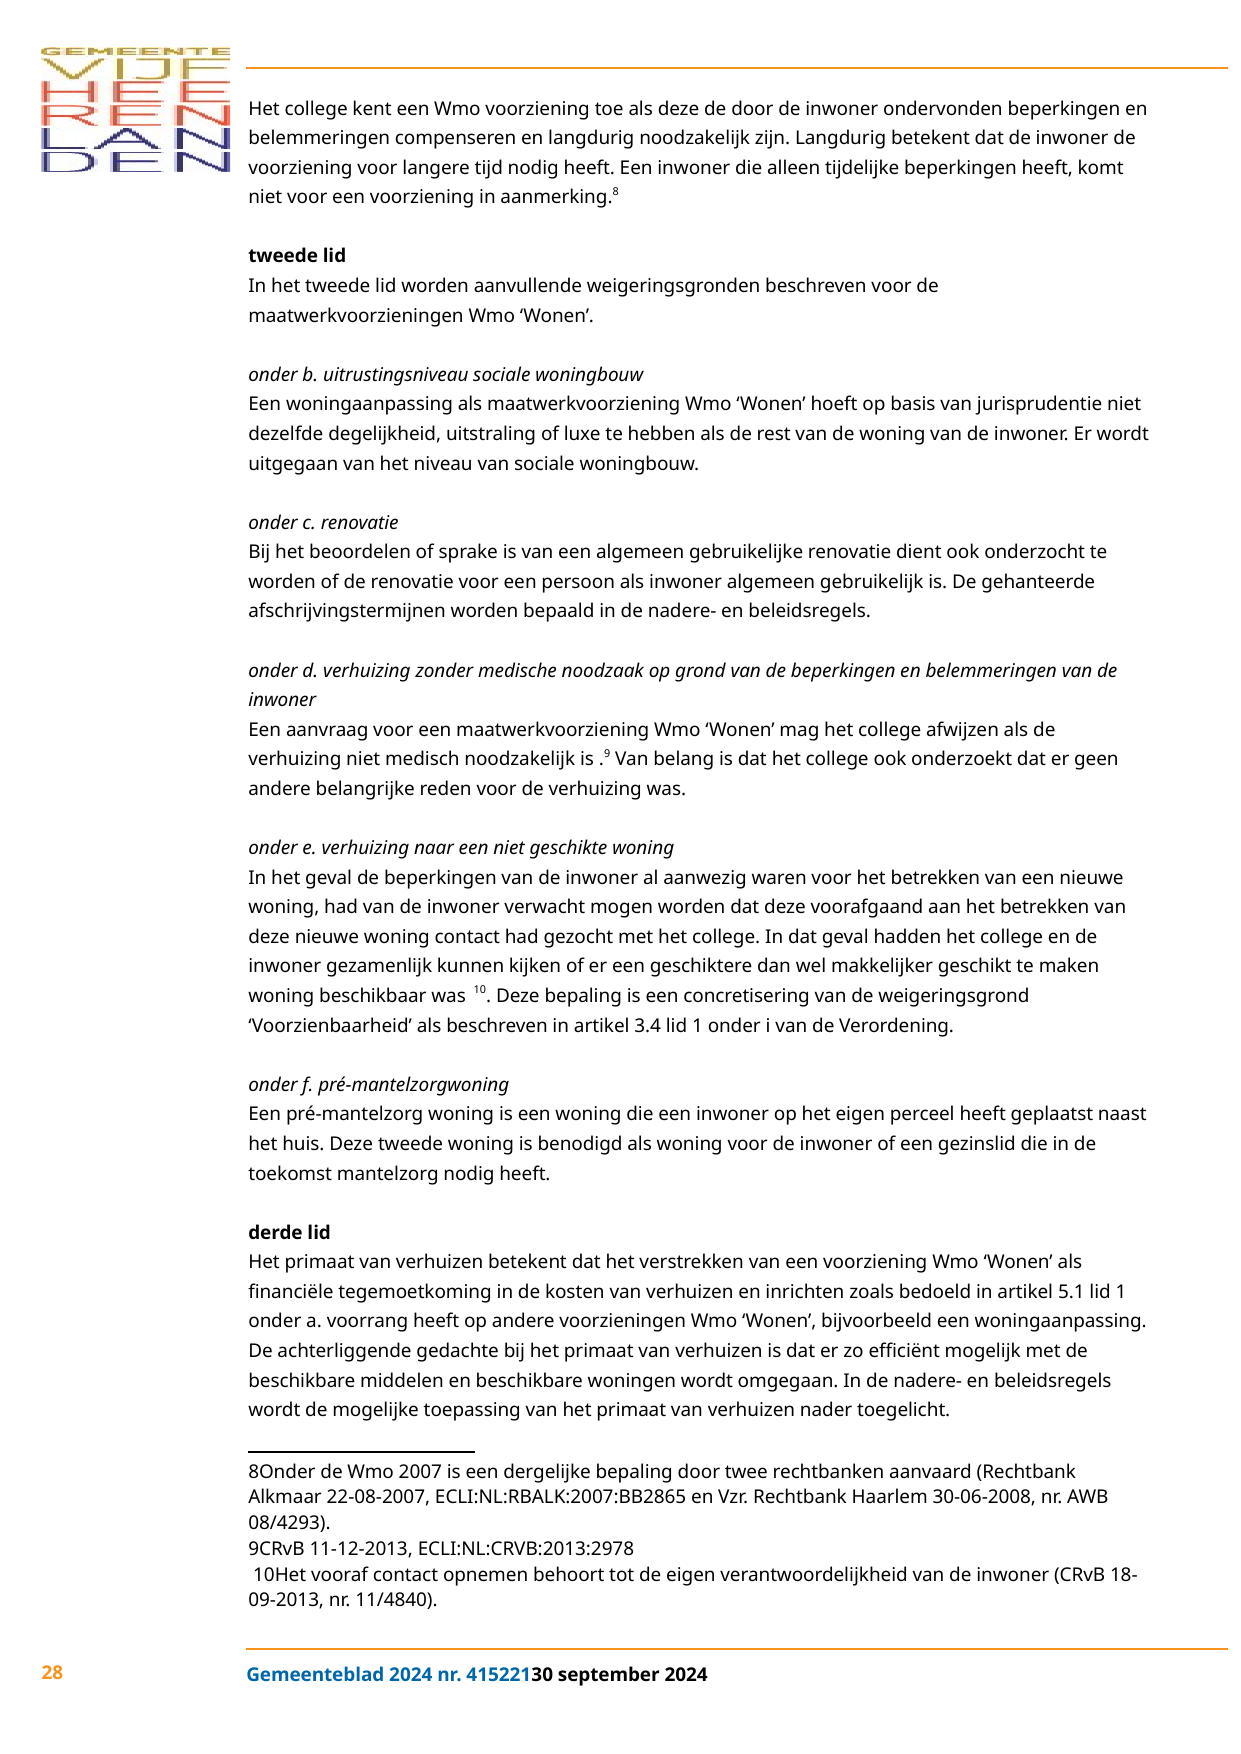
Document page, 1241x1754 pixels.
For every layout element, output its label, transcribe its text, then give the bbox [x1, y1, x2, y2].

text Een aanvraag voor een maatwerkvoorziening Wmo ‘Wonen’ mag het college afwijzen als de verhuizing niet medisch noodzakelijk is . Van belang is dat het college ook onderzoekt dat er geen andere belangrijke reden voor de verhuizing was. [248, 716, 1152, 801]
text Het primaat van verhuizen betekent dat het verstrekken van een voorziening Wmo ‘Wonen’ als financiële tegemoetkoming in de kosten van verhuizen en inrichten zoals bedoeld in artikel 5.1 lid 1 onder a. voorrang heeft op andere voorzieningen Wmo ‘Wonen’, bijvoorbeeld een woningaanpassing. De achterliggende gedachte bij het primaat van verhuizen is dat er zo efficiënt mogelijk met de beschikbare middelen en beschikbare woningen wordt omgegaan. In de nadere- en beleidsregels wordt de mogelijke toepassing van het primaat van verhuizen nader toegelicht. [248, 1248, 1152, 1422]
text Een woningaanpassing als maatwerkvoorziening Wmo ‘Wonen’ hoeft op basis van jurisprudentie niet dezelfde degelijkheid, uitstraling of luxe te hebben als de rest van de woning van de inwoner. Er wordt uitgegaan van het niveau van sociale woningbouw. [248, 391, 1152, 476]
text Het vooraf contact opnemen behoort tot de eigen verantwoordelijkheid van de inwoner (CRvB 18-09-2013, nr. 11/4840). [248, 1561, 1152, 1612]
text CRvB 11-12-2013, ECLI:NL:CRVB:2013:2978 [248, 1535, 1152, 1561]
text onder f. pré-mantelzorgwoning [248, 1071, 1152, 1097]
text onder b. uitrustingsniveau sociale woningbouw [248, 361, 1152, 387]
text Het college kent een Wmo voorziening toe als deze de door de inwoner ondervonden beperkingen en belemmeringen compenseren en langdurig noodzakelijk zijn. Langdurig betekent dat de inwoner de voorziening voor langere tijd nodig heeft. Een inwoner die alleen tijdelijke beperkingen heeft, komt niet voor een voorziening in aanmerking. [248, 95, 1152, 209]
text tweede lid [248, 243, 1152, 268]
text In het tweede lid worden aanvullende weigeringsgronden beschreven voor de maatwerkvoorzieningen Wmo ‘Wonen’. [248, 272, 1152, 328]
text Bij het beoordelen of sprake is van een algemeen gebruikelijke renovatie dient ook onderzocht te worden of de renovatie voor een persoon als inwoner algemeen gebruikelijk is. De gehanteerde afschrijvingstermijnen worden bepaald in de nadere- en beleidsregels. [248, 538, 1152, 623]
text onder d. verhuizing zonder medische noodzaak op grond van de beperkingen en belemmeringen van de inwoner [248, 657, 1152, 712]
text Onder de Wmo 2007 is een dergelijke bepaling door twee rechtbanken aanvaard (Rechtbank Alkmaar 22-08-2007, ECLI:NL:RBALK:2007:BB2865 en Vzr. Rechtbank Haarlem 30-06-2008, nr. AWB 08/4293). [248, 1458, 1152, 1535]
text onder c. renovatie [248, 509, 1152, 535]
text derde lid [248, 1219, 1152, 1245]
text onder e. verhuizing naar een niet geschikte woning [248, 834, 1152, 860]
text In het geval de beperkingen van de inwoner al aanwezig waren voor het betrekken van een nieuwe woning, had van de inwoner verwacht mogen worden dat deze voorafgaand aan het betrekken van deze nieuwe woning contact had gezocht met het college. In dat geval hadden het college en de inwoner gezamenlijk kunnen kijken of er een geschiktere dan wel makkelijker geschikt te maken woning beschikbaar was . Deze bepaling is een concretisering van de weigeringsgrond ‘Voorzienbaarheid’ als beschreven in artikel 3.4 lid 1 onder i van de Verordening. [248, 864, 1152, 1038]
text Een pré-mantelzorg woning is een woning die een inwoner op het eigen perceel heeft geplaatst naast het huis. Deze tweede woning is benodigd als woning voor de inwoner of een gezinslid die in de toekomst mantelzorg nodig heeft. [248, 1101, 1152, 1186]
picture [41, 47, 231, 172]
